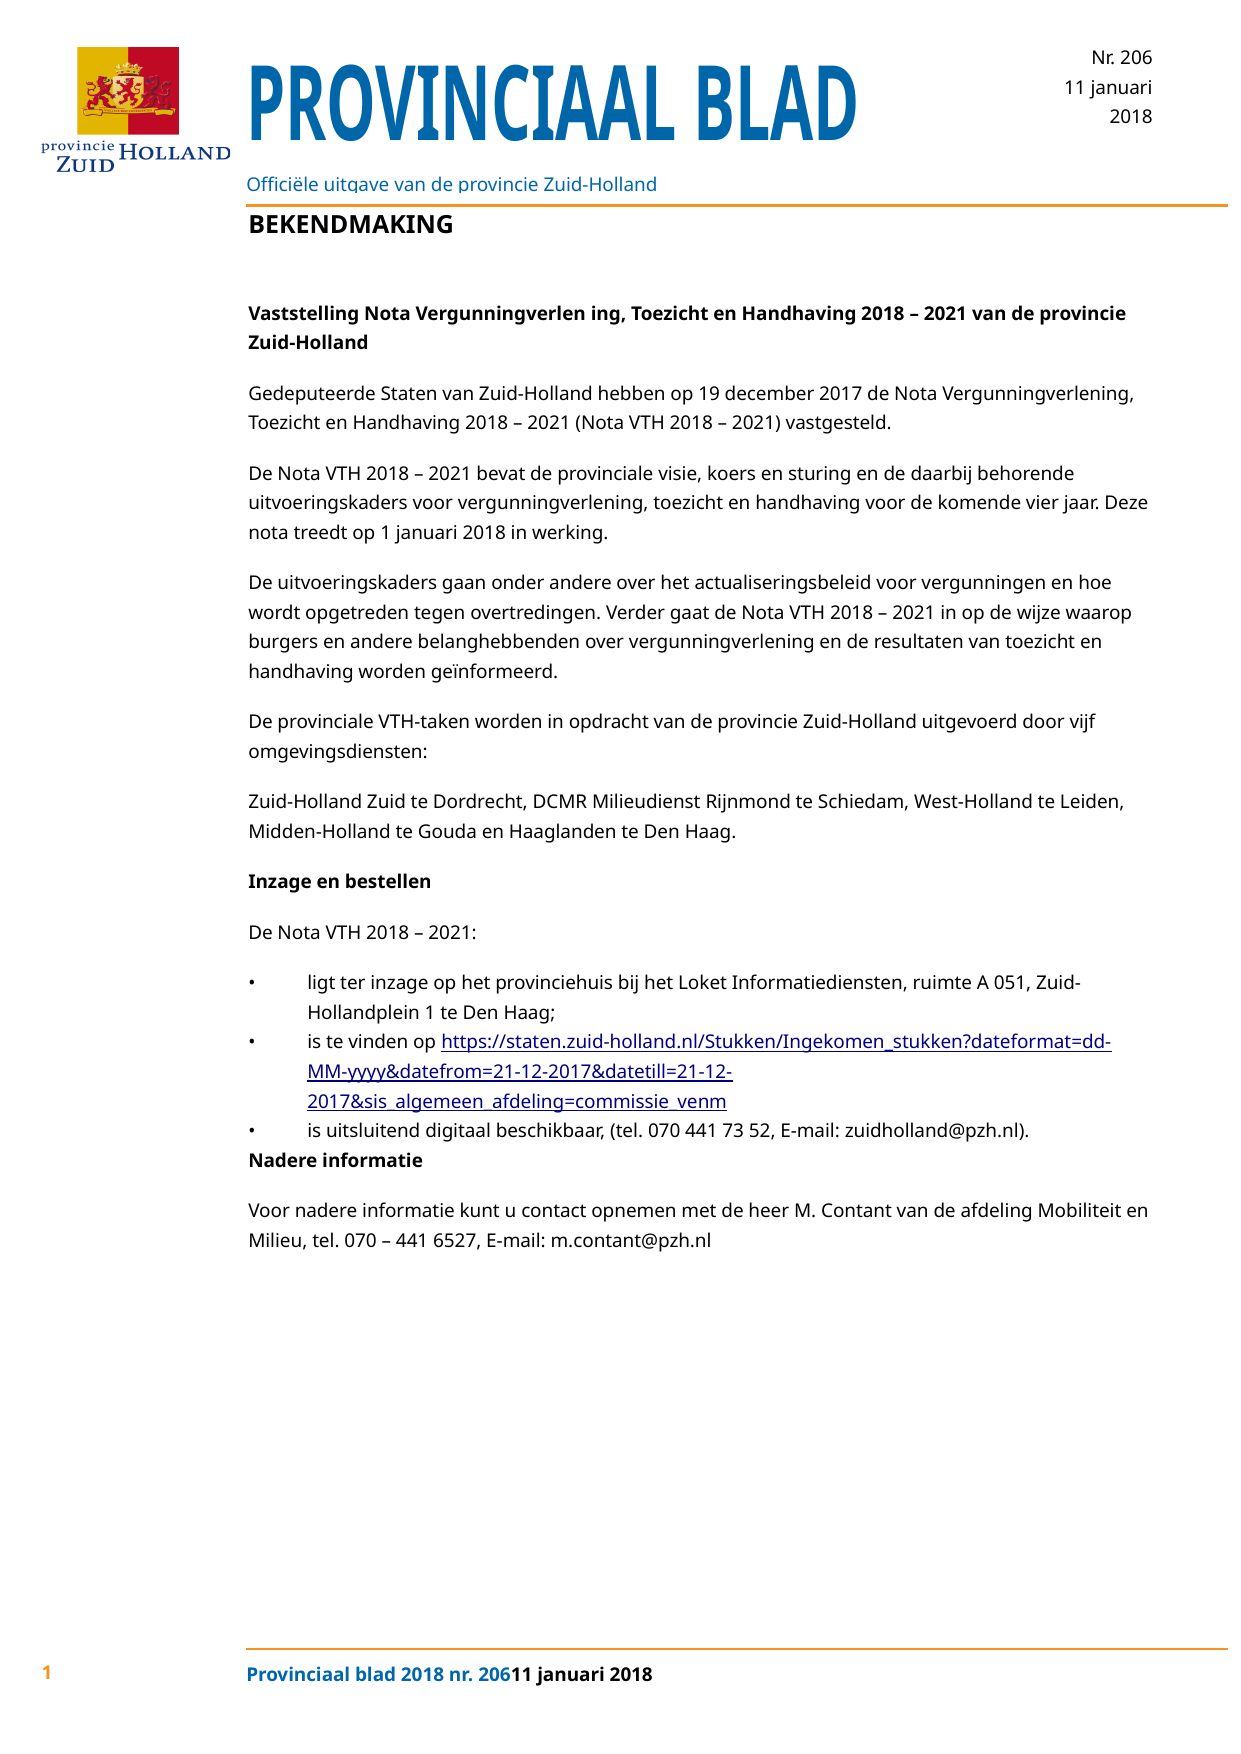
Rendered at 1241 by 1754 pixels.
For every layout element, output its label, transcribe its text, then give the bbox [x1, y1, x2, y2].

list ligt ter inzage op het provinciehuis bij het Loket Informatiediensten, ruimte A 051, Zuid-Hollandplein 1 te Den Haag; [248, 969, 1152, 1025]
text De provinciale VTH-taken worden in opdracht van de provincie Zuid-Holland uitgevoerd door vijf omgevingsdiensten: [248, 709, 1152, 764]
text Inzage en bestellen [248, 869, 1152, 894]
text De Nota VTH 2018 – 2021: [248, 919, 1152, 945]
text De Nota VTH 2018 – 2021 bevat de provinciale visie, koers en sturing en de daarbij behorende uitvoeringskaders voor vergunningverlening, toezicht en handhaving voor de komende vier jaar. Deze nota treedt op 1 januari 2018 in werking. [248, 460, 1152, 545]
text Nadere informatie [248, 1147, 1152, 1173]
list is te vinden op https://staten.zuid-holland.nl/Stukken/Ingekomen_stukken?dateformat=dd-MM-yyyy&datefrom=21-12-2017&datetill=21-12-2017&sis_algemeen_afdeling=commissie_venm [248, 1029, 1152, 1113]
text Voor nadere informatie kunt u contact opnemen met de heer M. Contant van de afdeling Mobiliteit en Milieu, tel. 070 – 441 6527, E-mail: m.contant@pzh.nl [248, 1197, 1152, 1253]
text De uitvoeringskaders gaan onder andere over het actualiseringsbeleid voor vergunningen en hoe wordt opgetreden tegen overtredingen. Verder gaat de Nota VTH 2018 – 2021 in op de wijze waarop burgers en andere belanghebbenden over vergunningverlening en de resultaten van toezicht en handhaving worden geïnformeerd. [248, 569, 1152, 684]
text Zuid-Holland Zuid te Dordrecht, DCMR Milieudienst Rijnmond te Schiedam, West-Holland te Leiden, Midden-Holland te Gouda en Haaglanden te Den Haag. [248, 789, 1152, 844]
text Vaststelling Nota Vergunningverlen ing, Toezicht en Handhaving 2018 – 2021 van de provincie Zuid-Holland [248, 300, 1152, 355]
picture [41, 47, 231, 172]
list is uitsluitend digitaal beschikbaar, (tel. 070 441 73 52, E-mail: zuidholland@pzh.nl). [248, 1117, 1152, 1143]
text Gedeputeerde Staten van Zuid-Holland hebben op 19 december 2017 de Nota Vergunningverlening, Toezicht en Handhaving 2018 – 2021 (Nota VTH 2018 – 2021) vastgesteld. [248, 380, 1152, 435]
text BEKENDMAKING [248, 207, 1152, 241]
